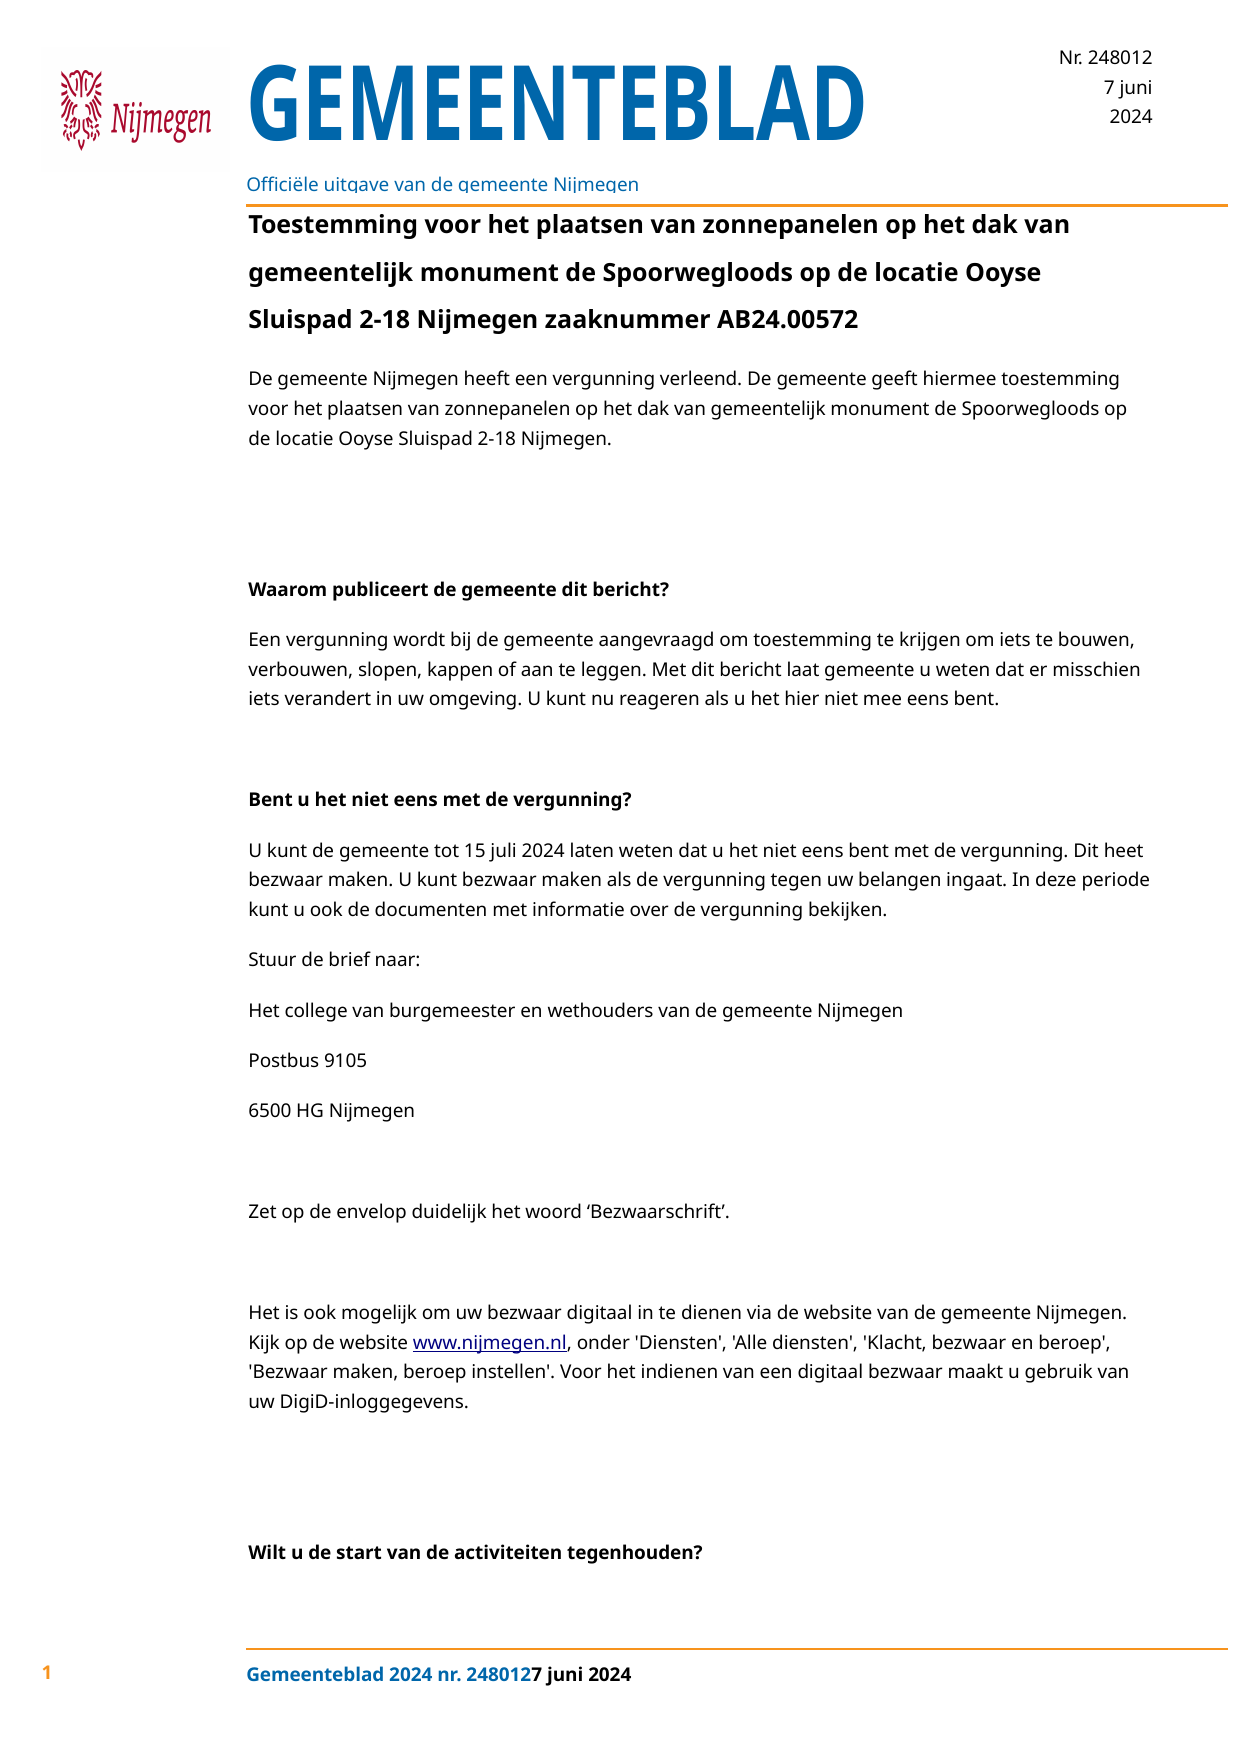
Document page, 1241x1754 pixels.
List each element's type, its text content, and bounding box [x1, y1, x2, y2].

text Zet op de envelop duidelijk het woord ‘Bezwaarschrift’. [248, 1198, 1152, 1224]
text Bent u het niet eens met de vergunning? [248, 786, 1152, 812]
text Het is ook mogelijk om uw bezwaar digitaal in te dienen via de website van de gemeente Nijmegen. Kijk op de website www.nijmegen.nl, onder 'Diensten', 'Alle diensten', 'Klacht, bezwaar en beroep', 'Bezwaar maken, beroep instellen'. Voor het indienen van een digitaal bezwaar maakt u gebruik van uw DigiD-inloggegevens. [248, 1299, 1152, 1414]
text Postbus 9105 [248, 1047, 1152, 1073]
text U kunt de gemeente tot 15 juli 2024 laten weten dat u het niet eens bent met de vergunning. Dit heet bezwaar maken. U kunt bezwaar maken als de vergunning tegen uw belangen ingaat. In deze periode kunt u ook de documenten met informatie over de vergunning bekijken. [248, 837, 1152, 922]
picture [41, 47, 231, 172]
text De gemeente Nijmegen heeft een vergunning verleend. De gemeente geeft hiermee toestemming voor het plaatsen van zonnepanelen op het dak van gemeentelijk monument de Spoorwegloods op de locatie Ooyse Sluispad 2-18 Nijmegen. [248, 366, 1152, 450]
text 6500 HG Nijmegen [248, 1098, 1152, 1123]
text Wilt u de start van de activiteiten tegenhouden? [248, 1539, 1152, 1565]
text Toestemming voor het plaatsen van zonnepanelen op het dak van gemeentelijk monument de Spoorwegloods op de locatie Ooyse Sluispad 2-18 Nijmegen zaaknummer AB24.00572 [248, 207, 1152, 336]
text Het college van burgemeester en wethouders van de gemeente Nijmegen [248, 997, 1152, 1022]
text Waarom publiceert de gemeente dit bericht? [248, 576, 1152, 602]
text Stuur de brief naar: [248, 946, 1152, 972]
text Een vergunning wordt bij de gemeente aangevraagd om toestemming te krijgen om iets te bouwen, verbouwen, slopen, kappen of aan te leggen. Met dit bericht laat gemeente u weten dat er misschien iets verandert in uw omgeving. U kunt nu reageren als u het hier niet mee eens bent. [248, 626, 1152, 711]
